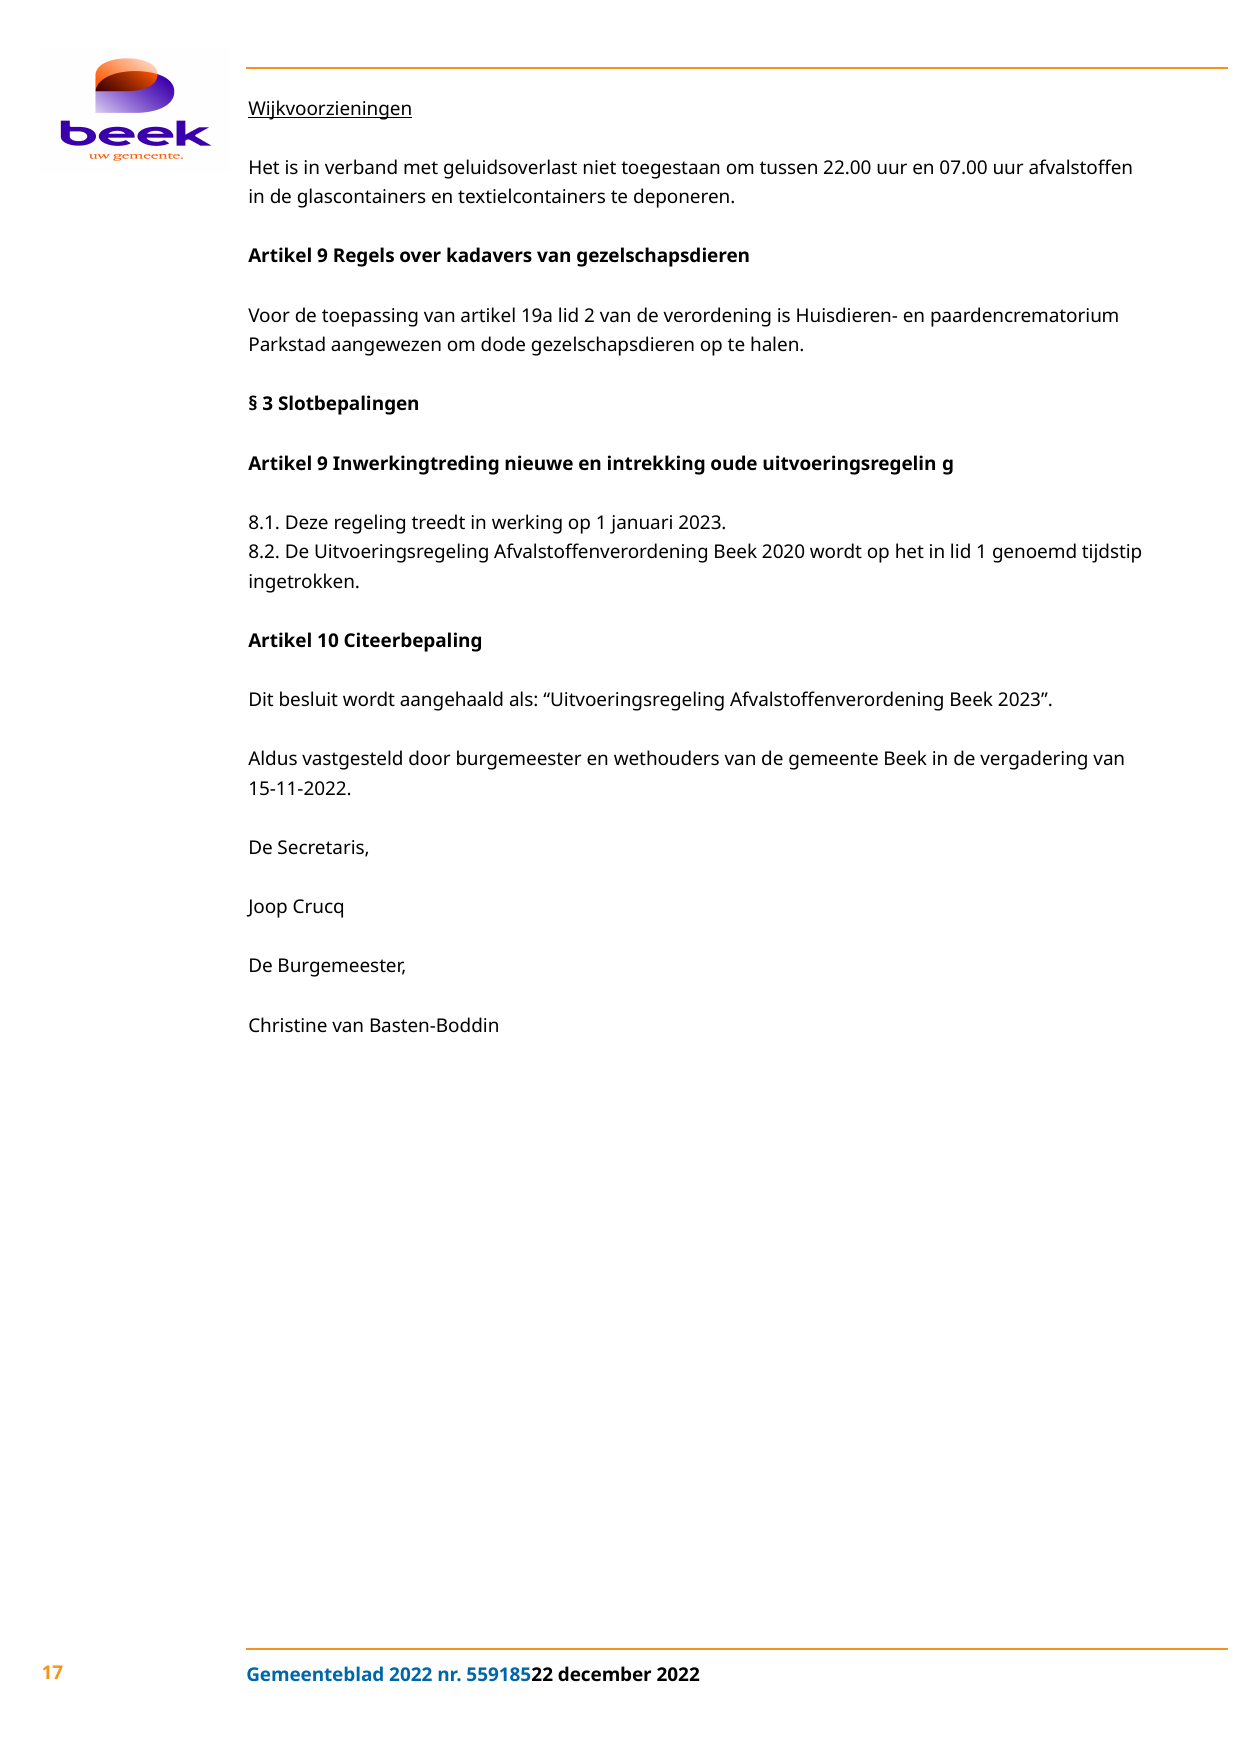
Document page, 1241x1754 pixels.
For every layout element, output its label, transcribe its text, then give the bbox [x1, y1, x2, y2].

text De Secretaris, [248, 834, 1152, 860]
text Aldus vastgesteld door burgemeester en wethouders van de gemeente Beek in de vergadering van 15-11-2022. [248, 746, 1152, 801]
text § 3 Slotbepalingen [248, 391, 1152, 416]
text Artikel 9 Inwerkingtreding nieuwe en intrekking oude uitvoeringsregelin g [248, 450, 1152, 476]
text De Burgemeester, [248, 953, 1152, 978]
text Het is in verband met geluidsoverlast niet toegestaan om tussen 22.00 uur en 07.00 uur afvalstoffen in de glascontainers en textielcontainers te deponeren. [248, 154, 1152, 209]
text Artikel 10 Citeerbepaling [248, 627, 1152, 653]
text Joop Crucq [248, 893, 1152, 919]
text Christine van Basten-Boddin [248, 1012, 1152, 1038]
text Wijkvoorzieningen [248, 95, 1152, 121]
text Dit besluit wordt aangehaald als: “Uitvoeringsregeling Afvalstoffenverordening Beek 2023”. [248, 686, 1152, 712]
text Voor de toepassing van artikel 19a lid 2 van de verordening is Huisdieren- en paardencrematorium Parkstad aangewezen om dode gezelschapsdieren op te halen. [248, 302, 1152, 357]
text 8.2. De Uitvoeringsregeling Afvalstoffenverordening Beek 2020 wordt op het in lid 1 genoemd tijdstip ingetrokken. [248, 538, 1152, 594]
picture [41, 47, 231, 172]
text Artikel 9 Regels over kadavers van gezelschapsdieren [248, 243, 1152, 268]
text 8.1. Deze regeling treedt in werking op 1 januari 2023. [248, 509, 1152, 535]
